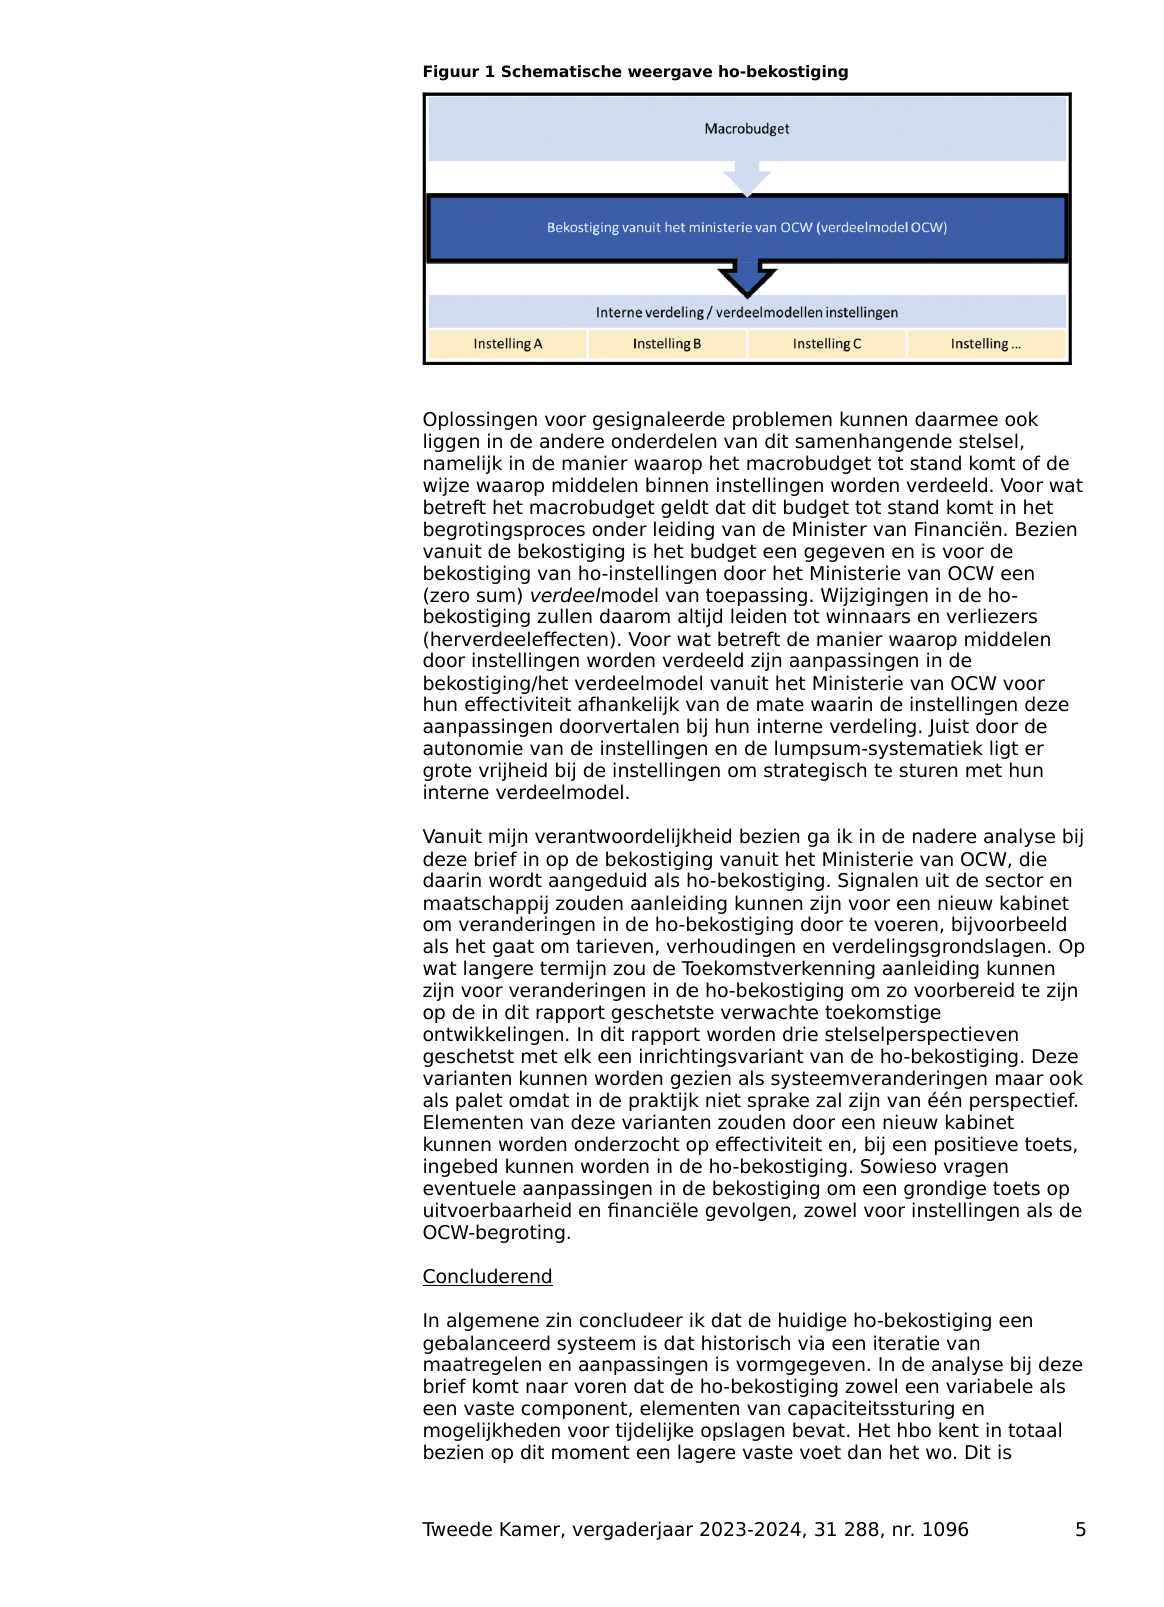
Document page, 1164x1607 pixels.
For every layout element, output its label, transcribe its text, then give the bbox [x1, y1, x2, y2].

text Vanuit mijn verantwoordelijkheid bezien ga ik in de nadere analyse bij deze brief in op de bekostiging vanuit het Ministerie van OCW, die daarin wordt aangeduid als ho-bekostiging. Signalen uit de sector en maatschappij zouden aanleiding kunnen zijn voor een nieuw kabinet om veranderingen in de ho-bekostiging door te voeren, bijvoorbeeld als het gaat om tarieven, verhoudingen en verdelingsgrondslagen. Op wat langere termijn zou de Toekomstverkenning aanleiding kunnen zijn voor veranderingen in de ho-bekostiging om zo voorbereid te zijn op de in dit rapport geschetste verwachte toekomstige ontwikkelingen. In dit rapport worden drie stelselperspectieven geschetst met elk een inrichtingsvariant van de ho-bekostiging. Deze varianten kunnen worden gezien als systeemveranderingen maar ook als palet omdat in de praktijk niet sprake zal zijn van één perspectief. Elementen van deze varianten zouden door een nieuw kabinet kunnen worden onderzocht op effectiviteit en, bij een positieve toets, ingebed kunnen worden in de ho-bekostiging. Sowieso vragen eventuele aanpassingen in de bekostiging om een grondige toets op uitvoerbaarheid en financiële gevolgen, zowel voor instellingen als de OCW-begroting. [422, 826, 1087, 1244]
text In algemene zin concludeer ik dat de huidige ho-bekostiging een gebalanceerd systeem is dat historisch via een iteratie van maatregelen en aanpassingen is vormgegeven. In de analyse bij deze brief komt naar voren dat de ho-bekostiging zowel een variabele als een vaste component, elementen van capaciteitssturing en mogelijkheden voor tijdelijke opslagen bevat. Het hbo kent in totaal bezien op dit moment een lagere vaste voet dan het wo. Dit is [422, 1310, 1087, 1464]
picture [422, 92, 1072, 365]
text Oplossingen voor gesignaleerde problemen kunnen daarmee ook liggen in de andere onderdelen van dit samenhangende stelsel, namelijk in de manier waarop het macrobudget tot stand komt of de wijze waarop middelen binnen instellingen worden verdeeld. Voor wat betreft het macrobudget geldt dat dit budget tot stand komt in het begrotingsproces onder leiding van de Minister van Financiën. Bezien vanuit de bekostiging is het budget een gegeven en is voor de bekostiging van ho-instellingen door het Ministerie van OCW een (zero sum) verdeelmodel van toepassing. Wijzigingen in de ho-bekostiging zullen daarom altijd leiden tot winnaars en verliezers (herverdeeleffecten). Voor wat betreft de manier waarop middelen door instellingen worden verdeeld zijn aanpassingen in de bekostiging/het verdeelmodel vanuit het Ministerie van OCW voor hun effectiviteit afhankelijk van de mate waarin de instellingen deze aanpassingen doorvertalen bij hun interne verdeling. Juist door de autonomie van de instellingen en de lumpsum-systematiek ligt er grote vrijheid bij de instellingen om strategisch te sturen met hun interne verdeelmodel. [422, 409, 1087, 804]
text Figuur 1 Schematische weergave ho-bekostiging [422, 63, 1072, 81]
subtitle Concluderend [422, 1266, 1087, 1288]
